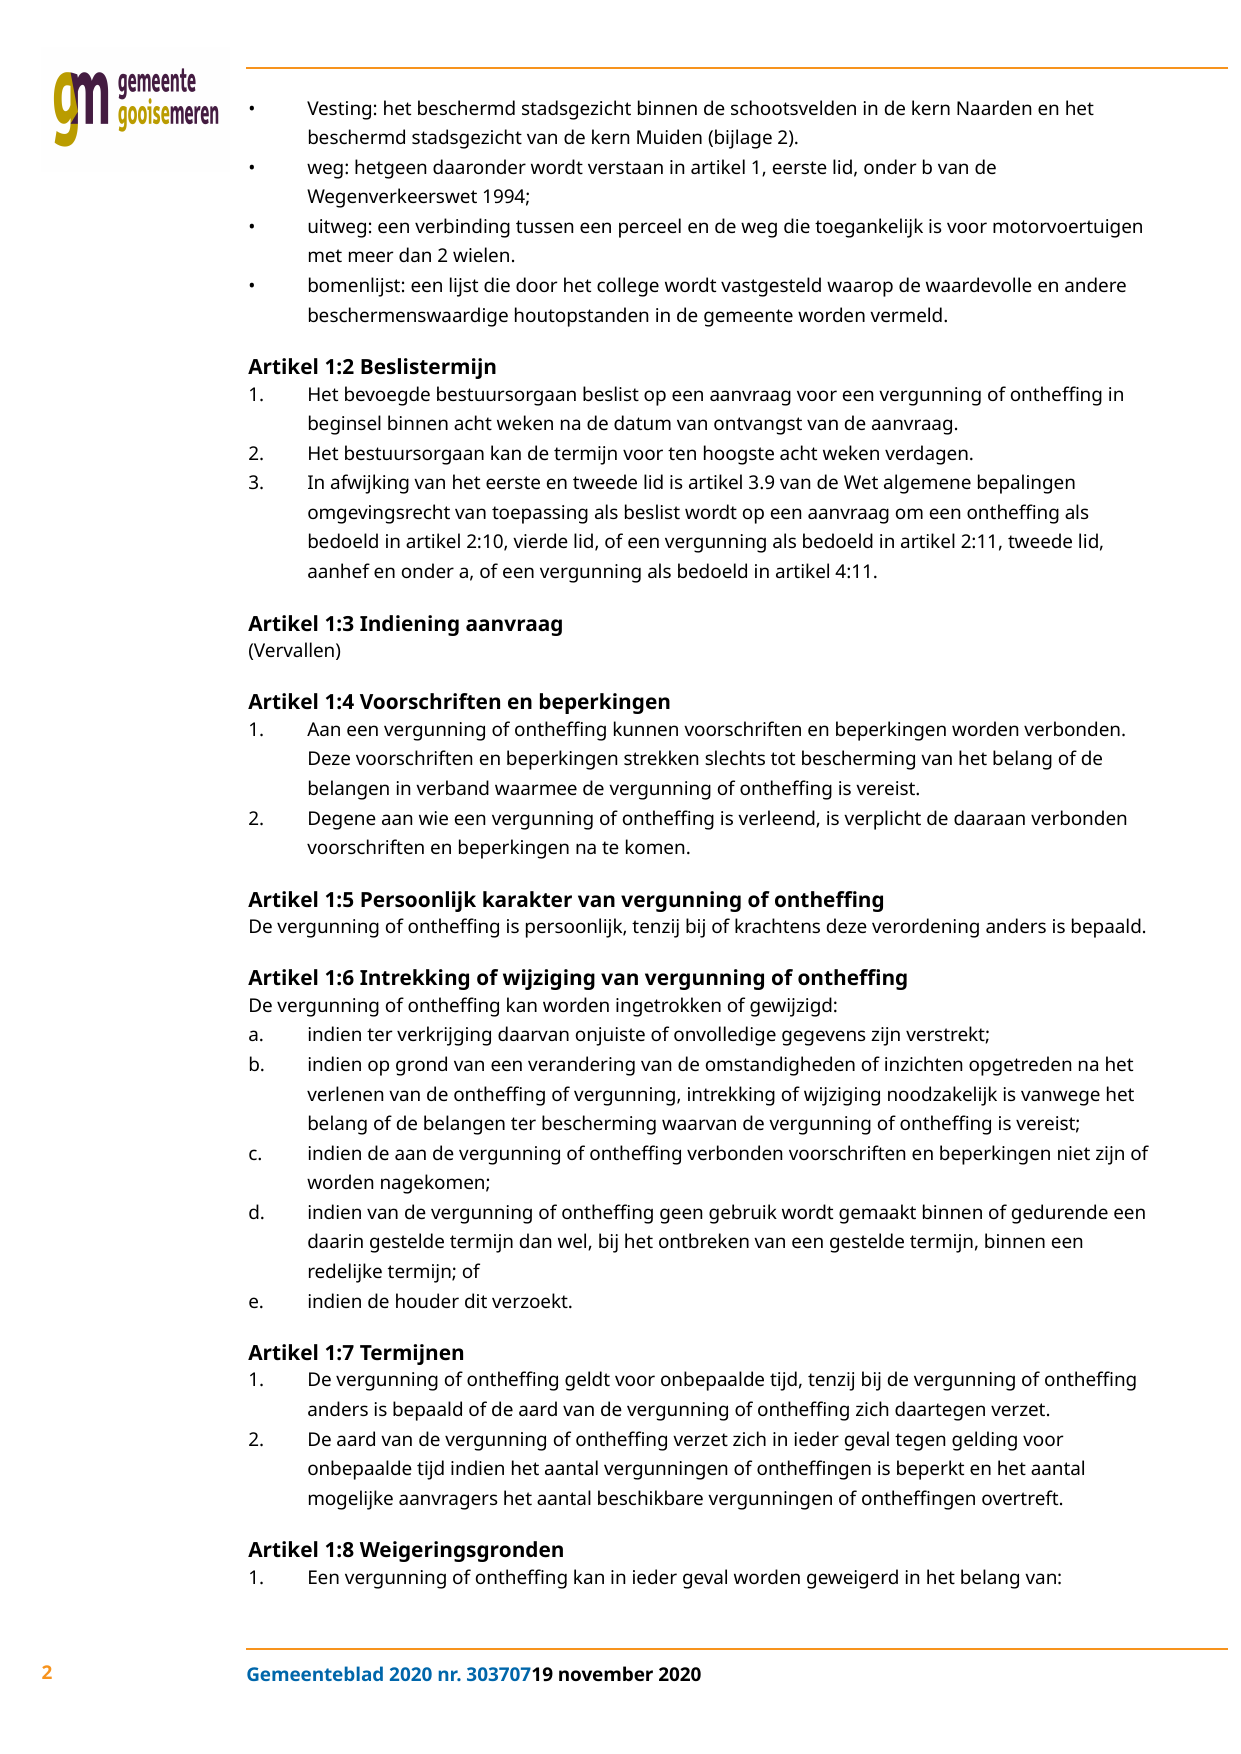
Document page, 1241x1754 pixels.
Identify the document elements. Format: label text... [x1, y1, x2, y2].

list indien de aan de vergunning of ontheffing verbonden voorschriften en beperkingen niet zijn of worden nagekomen; [248, 1140, 1152, 1195]
list Het bevoegde bestuursorgaan beslist op een aanvraag voor een vergunning of ontheffing in beginsel binnen acht weken na de datum van ontvangst van de aanvraag. [248, 381, 1152, 436]
list indien op grond van een verandering van de omstandigheden of inzichten opgetreden na het verlenen van de ontheffing of vergunning, intrekking of wijziging noodzakelijk is vanwege het belang of de belangen ter bescherming waarvan de vergunning of ontheffing is vereist; [248, 1051, 1152, 1136]
picture [41, 47, 231, 172]
list Degene aan wie een vergunning of ontheffing is verleend, is verplicht de daaraan verbonden voorschriften en beperkingen na te komen. [248, 805, 1152, 860]
list De aard van de vergunning of ontheffing verzet zich in ieder geval tegen gelding voor onbepaalde tijd indien het aantal vergunningen of ontheffingen is beperkt en het aantal mogelijke aanvragers het aantal beschikbare vergunningen of ontheffingen overtreft. [248, 1426, 1152, 1511]
text Artikel 1:6 Intrekking of wijziging van vergunning of ontheffing [248, 963, 1152, 992]
text Artikel 1:2 Beslistermijn [248, 352, 1152, 381]
list indien de houder dit verzoekt. [248, 1288, 1152, 1313]
list indien ter verkrijging daarvan onjuiste of onvolledige gegevens zijn verstrekt; [248, 1022, 1152, 1047]
text (Vervallen) [248, 637, 1152, 663]
list Aan een vergunning of ontheffing kunnen voorschriften en beperkingen worden verbonden. Deze voorschriften en beperkingen strekken slechts tot bescherming van het belang of de belangen in verband waarmee de vergunning of ontheffing is vereist. [248, 716, 1152, 801]
list In afwijking van het eerste en tweede lid is artikel 3.9 van de Wet algemene bepalingen omgevingsrecht van toepassing als beslist wordt op een aanvraag om een ontheffing als bedoeld in artikel 2:10, vierde lid, of een vergunning als bedoeld in artikel 2:11, tweede lid, aanhef en onder a, of een vergunning als bedoeld in artikel 4:11. [248, 469, 1152, 584]
list bomenlijst: een lijst die door het college wordt vastgesteld waarop de waardevolle en andere beschermenswaardige houtopstanden in de gemeente worden vermeld. [248, 272, 1152, 328]
list uitweg: een verbinding tussen een perceel en de weg die toegankelijk is voor motorvoertuigen met meer dan 2 wielen. [248, 213, 1152, 268]
list indien van de vergunning of ontheffing geen gebruik wordt gemaakt binnen of gedurende een daarin gestelde termijn dan wel, bij het ontbreken van een gestelde termijn, binnen een redelijke termijn; of [248, 1199, 1152, 1284]
text De vergunning of ontheffing kan worden ingetrokken of gewijzigd: [248, 992, 1152, 1018]
list Een vergunning of ontheffing kan in ieder geval worden geweigerd in het belang van: [248, 1564, 1152, 1589]
text Artikel 1:3 Indiening aanvraag [248, 609, 1152, 637]
text Artikel 1:5 Persoonlijk karakter van vergunning of ontheffing [248, 885, 1152, 913]
list weg: hetgeen daaronder wordt verstaan in artikel 1, eerste lid, onder b van de Wegenverkeerswet 1994; [248, 154, 1152, 209]
list Het bestuursorgaan kan de termijn voor ten hoogste acht weken verdagen. [248, 440, 1152, 466]
text Artikel 1:8 Weigeringsgronden [248, 1535, 1152, 1564]
text De vergunning of ontheffing is persoonlijk, tenzij bij of krachtens deze verordening anders is bepaald. [248, 913, 1152, 939]
text Artikel 1:7 Termijnen [248, 1338, 1152, 1367]
text Artikel 1:4 Voorschriften en beperkingen [248, 687, 1152, 716]
list Vesting: het beschermd stadsgezicht binnen de schootsvelden in de kern Naarden en het beschermd stadsgezicht van de kern Muiden (bijlage 2). [248, 95, 1152, 150]
list De vergunning of ontheffing geldt voor onbepaalde tijd, tenzij bij de vergunning of ontheffing anders is bepaald of de aard van de vergunning of ontheffing zich daartegen verzet. [248, 1367, 1152, 1422]
